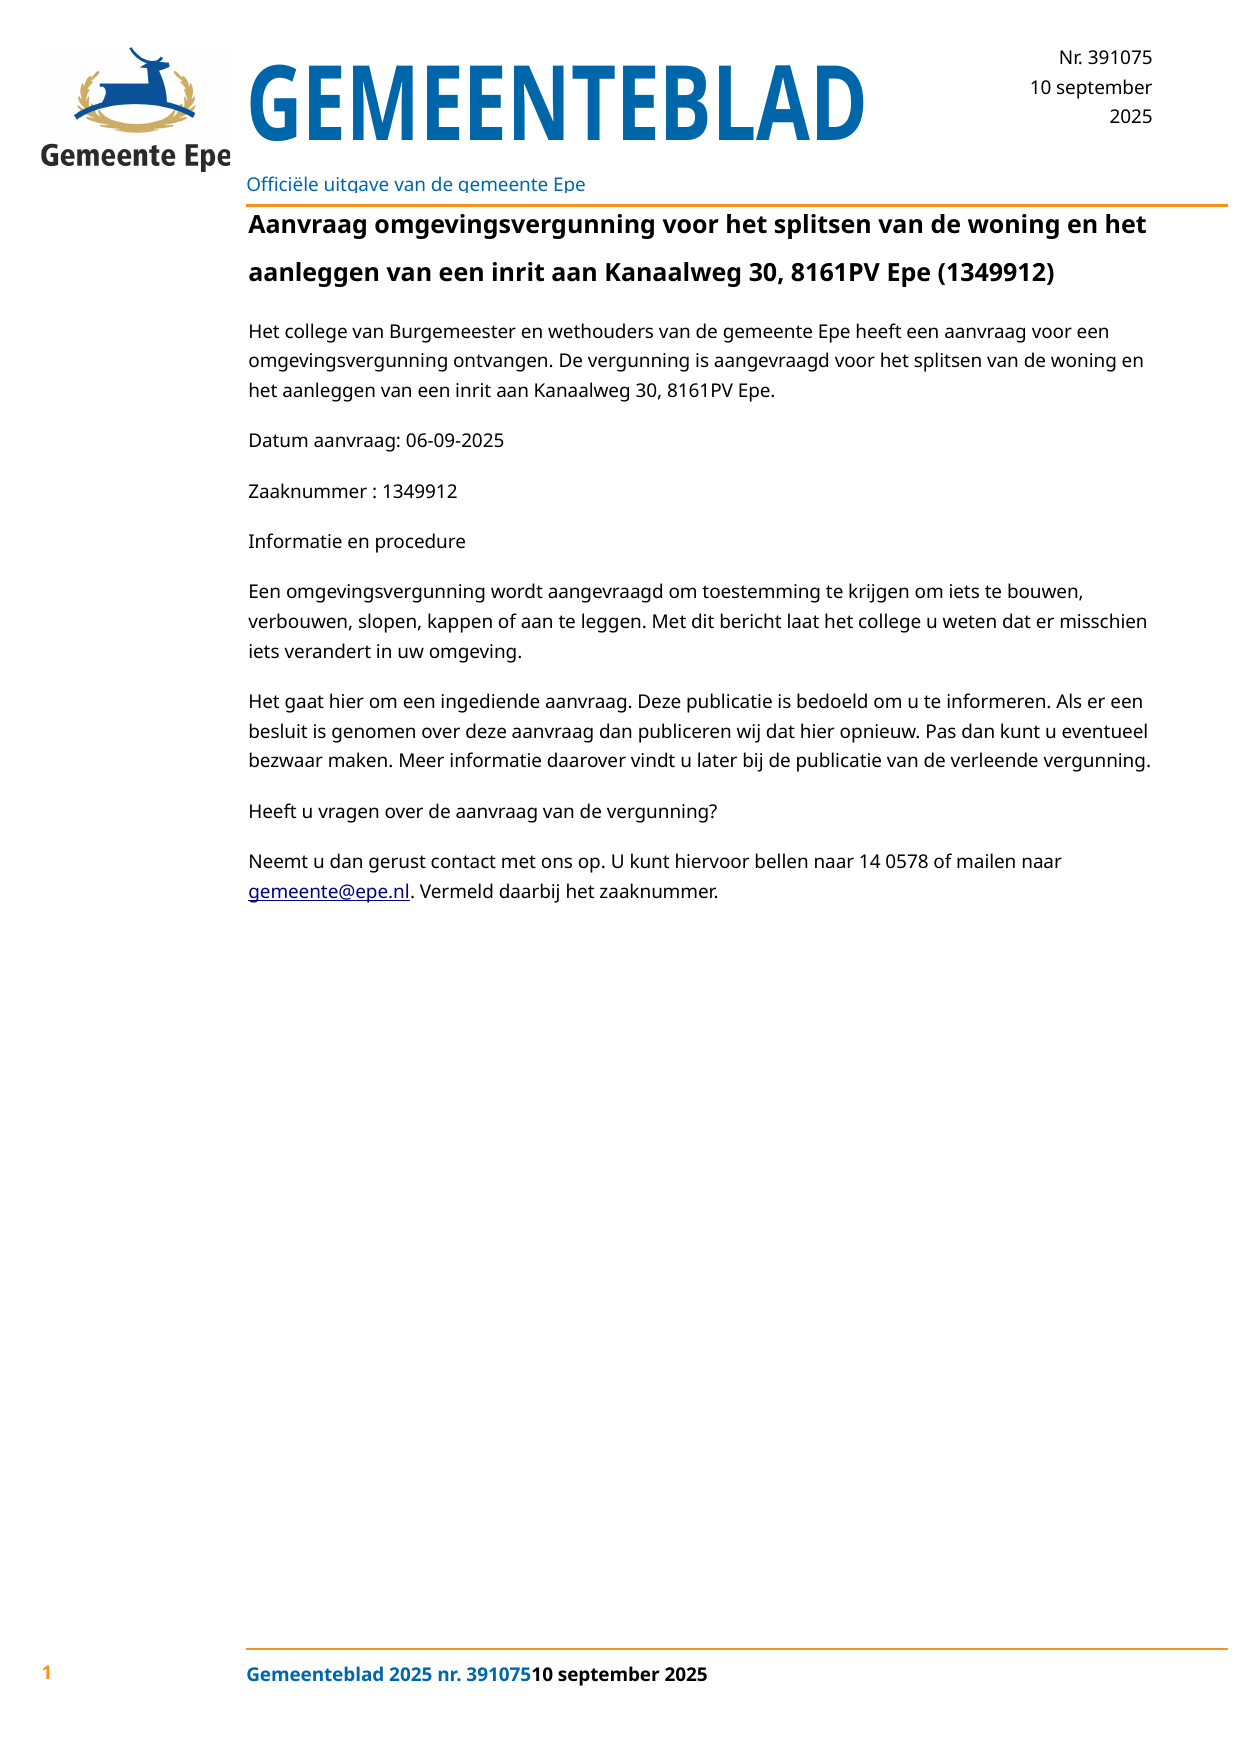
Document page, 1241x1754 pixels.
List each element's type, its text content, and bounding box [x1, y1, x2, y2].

text Heeft u vragen over de aanvraag van de vergunning? [248, 798, 1152, 824]
text Het gaat hier om een ingediende aanvraag. Deze publicatie is bedoeld om u te informeren. Als er een besluit is genomen over deze aanvraag dan publiceren wij dat hier opnieuw. Pas dan kunt u eventueel bezwaar maken. Meer informatie daarover vindt u later bij de publicatie van de verleende vergunning. [248, 688, 1152, 773]
picture [41, 47, 231, 172]
text Datum aanvraag: 06-09-2025 [248, 427, 1152, 453]
text Informatie en procedure [248, 528, 1152, 554]
text Het college van Burgemeester en wethouders van de gemeente Epe heeft een aanvraag voor een omgevingsvergunning ontvangen. De vergunning is aangevraagd voor het splitsen van de woning en het aanleggen van een inrit aan Kanaalweg 30, 8161PV Epe. [248, 318, 1152, 403]
text Een omgevingsvergunning wordt aangevraagd om toestemming te krijgen om iets te bouwen, verbouwen, slopen, kappen of aan te leggen. Met dit bericht laat het college u weten dat er misschien iets verandert in uw omgeving. [248, 579, 1152, 664]
text Zaaknummer : 1349912 [248, 478, 1152, 504]
text Aanvraag omgevingsvergunning voor het splitsen van de woning en het aanleggen van een inrit aan Kanaalweg 30, 8161PV Epe (1349912) [248, 207, 1152, 288]
text Neemt u dan gerust contact met ons op. U kunt hiervoor bellen naar 14 0578 of mailen naar gemeente@epe.nl. Vermeld daarbij het zaaknummer. [248, 848, 1152, 904]
